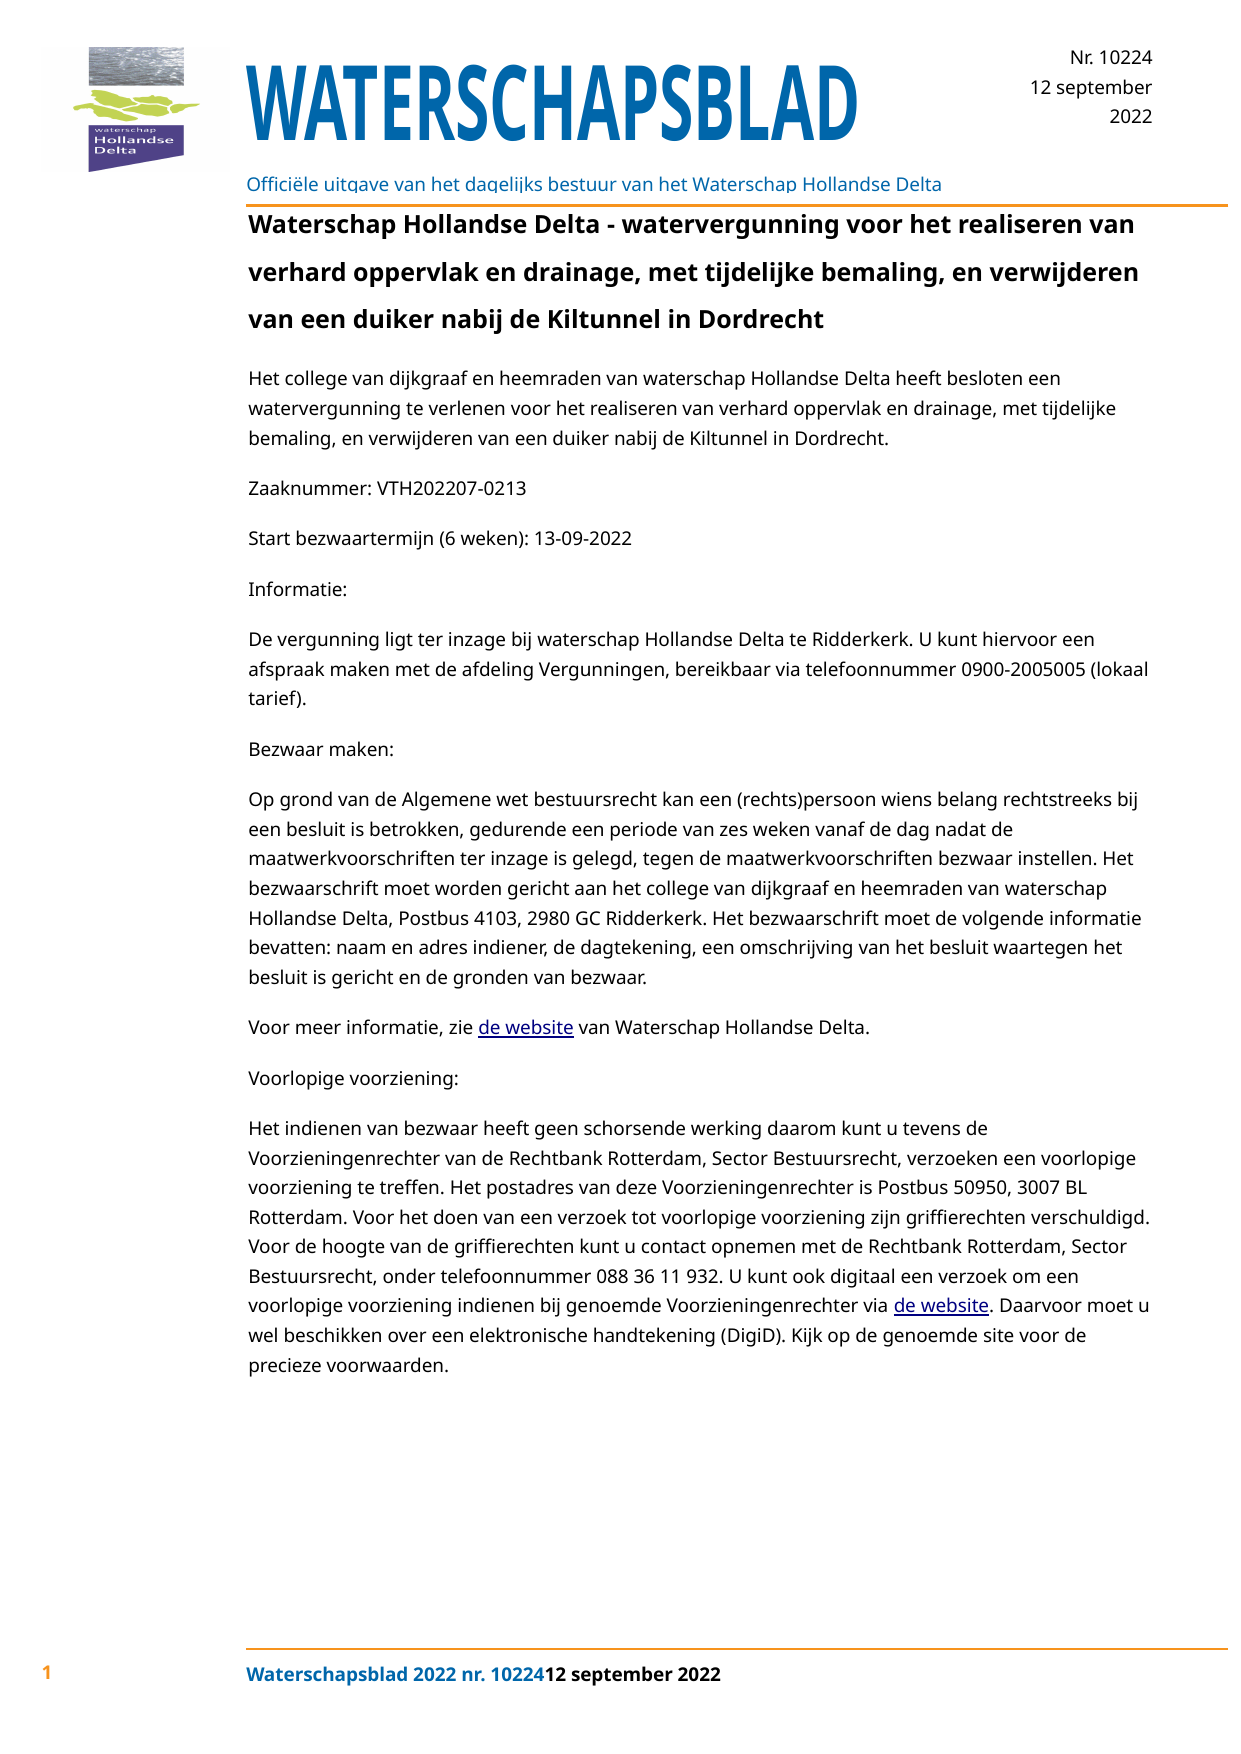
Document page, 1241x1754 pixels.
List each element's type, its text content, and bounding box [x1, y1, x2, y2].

text Waterschap Hollandse Delta - watervergunning voor het realiseren van verhard oppervlak en drainage, met tijdelijke bemaling, en verwijderen van een duiker nabij de Kiltunnel in Dordrecht [248, 207, 1152, 336]
text Bezwaar maken: [248, 736, 1152, 762]
text Zaaknummer: VTH202207-0213 [248, 475, 1152, 501]
text Voorlopige voorziening: [248, 1065, 1152, 1090]
text De vergunning ligt ter inzage bij waterschap Hollandse Delta te Ridderkerk. U kunt hiervoor een afspraak maken met de afdeling Vergunningen, bereikbaar via telefoonnummer 0900-2005005 (lokaal tarief). [248, 626, 1152, 711]
picture [41, 47, 231, 172]
text Het college van dijkgraaf en heemraden van waterschap Hollandse Delta heeft besloten een watervergunning te verlenen voor het realiseren van verhard oppervlak en drainage, met tijdelijke bemaling, en verwijderen van een duiker nabij de Kiltunnel in Dordrecht. [248, 366, 1152, 450]
text Op grond van de Algemene wet bestuursrecht kan een (rechts)persoon wiens belang rechtstreeks bij een besluit is betrokken, gedurende een periode van zes weken vanaf de dag nadat de maatwerkvoorschriften ter inzage is gelegd, tegen de maatwerkvoorschriften bezwaar instellen. Het bezwaarschrift moet worden gericht aan het college van dijkgraaf en heemraden van waterschap Hollandse Delta, Postbus 4103, 2980 GC Ridderkerk. Het bezwaarschrift moet de volgende informatie bevatten: naam en adres indiener, de dagtekening, een omschrijving van het besluit waartegen het besluit is gericht en de gronden van bezwaar. [248, 786, 1152, 989]
text Het indienen van bezwaar heeft geen schorsende werking daarom kunt u tevens de Voorzieningenrechter van de Rechtbank Rotterdam, Sector Bestuursrecht, verzoeken een voorlopige voorziening te treffen. Het postadres van deze Voorzieningenrechter is Postbus 50950, 3007 BL Rotterdam. Voor het doen van een verzoek tot voorlopige voorziening zijn griffierechten verschuldigd. Voor de hoogte van de griffierechten kunt u contact opnemen met de Rechtbank Rotterdam, Sector Bestuursrecht, onder telefoonnummer 088 36 11 932. U kunt ook digitaal een verzoek om een voorlopige voorziening indienen bij genoemde Voorzieningenrechter via de website. Daarvoor moet u wel beschikken over een elektronische handtekening (DigiD). Kijk op de genoemde site voor de precieze voorwaarden. [248, 1115, 1152, 1377]
text Voor meer informatie, zie de website van Waterschap Hollandse Delta. [248, 1014, 1152, 1040]
text Informatie: [248, 576, 1152, 602]
text Start bezwaartermijn (6 weken): 13-09-2022 [248, 526, 1152, 551]
